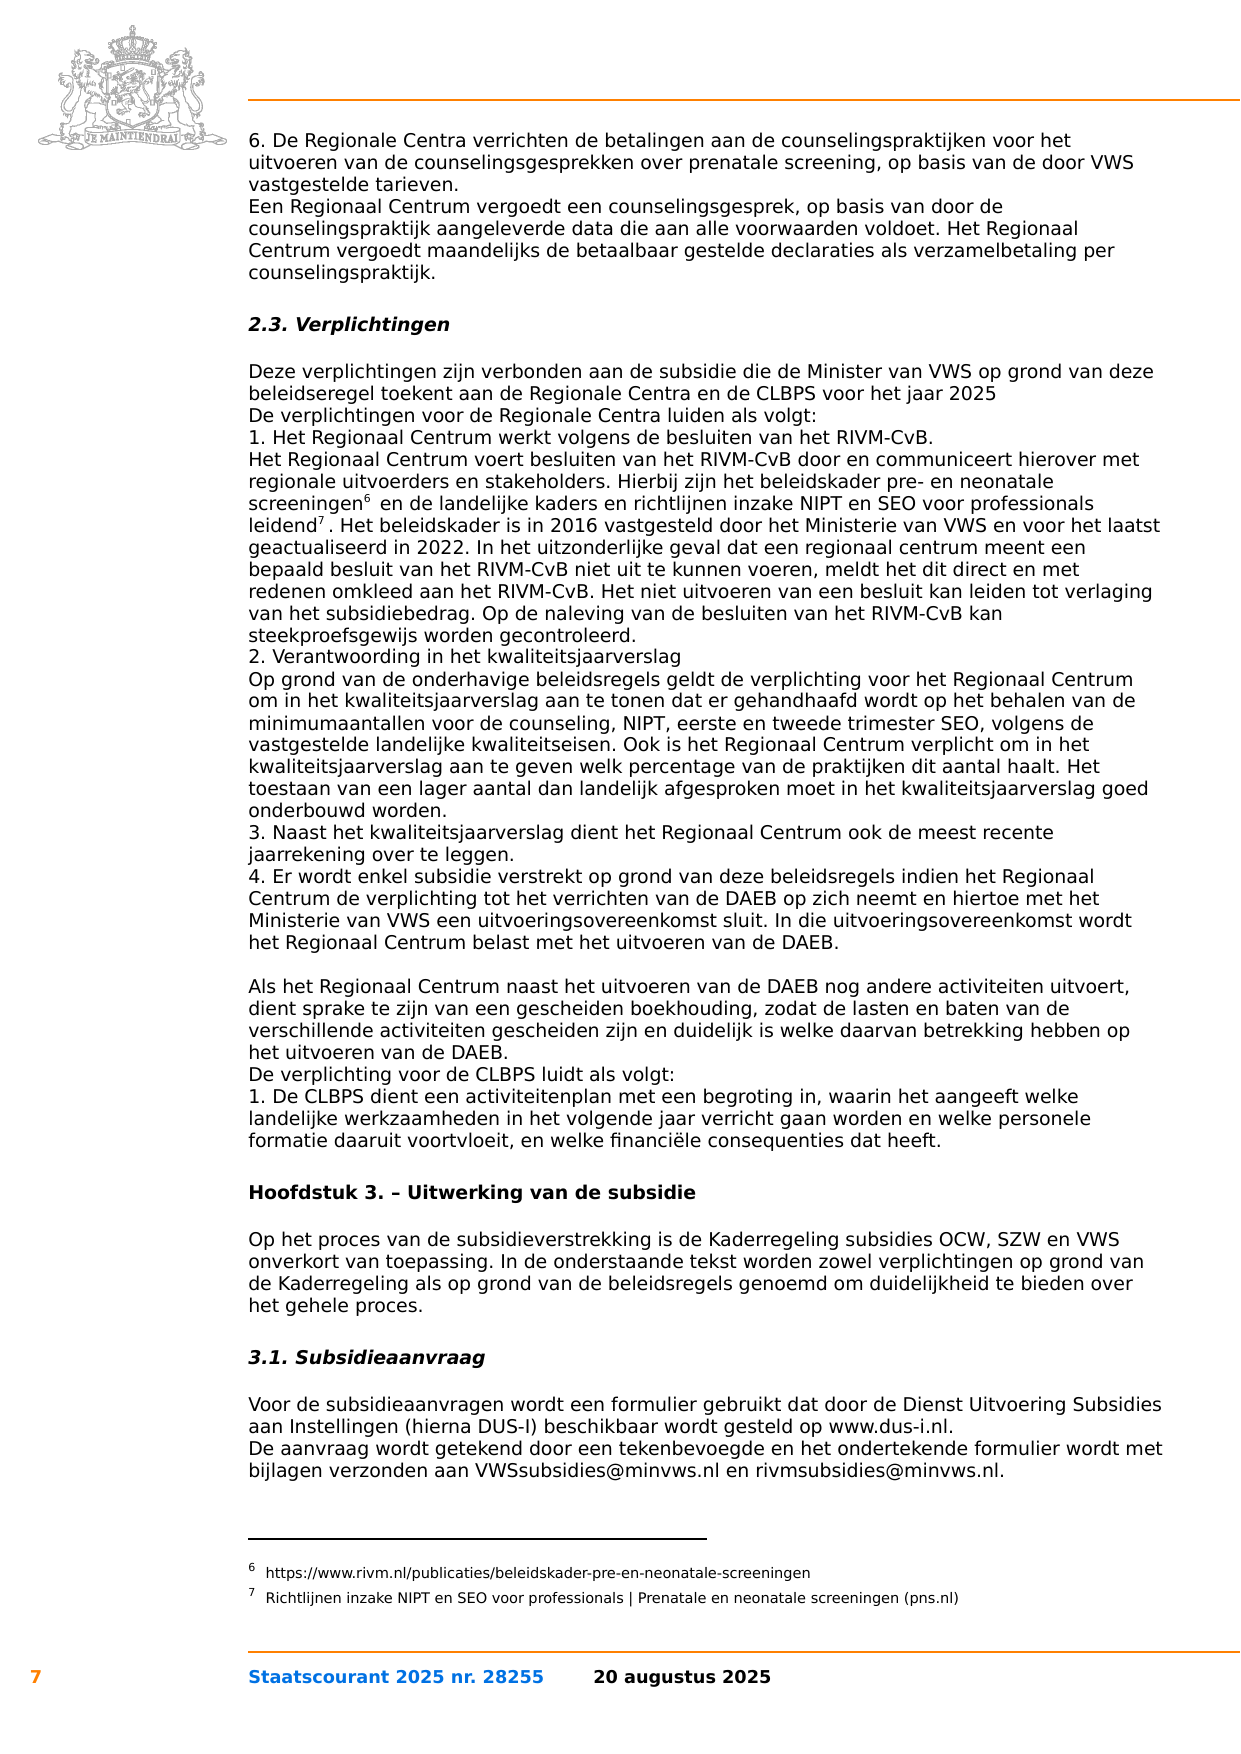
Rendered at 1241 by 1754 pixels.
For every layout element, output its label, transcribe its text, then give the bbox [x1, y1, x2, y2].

text Voor de subsidieaanvragen wordt een formulier gebruikt dat door de Dienst Uitvoering Subsidies aan Instellingen (hierna DUS-I) beschikbaar wordt gesteld op www.dus-i.nl. [248, 1394, 1163, 1438]
text Op grond van de onderhavige beleidsregels geldt de verplichting voor het Regionaal Centrum om in het kwaliteitsjaarverslag aan te tonen dat er gehandhaafd wordt op het behalen van de minimumaantallen voor de counseling, NIPT, eerste en tweede trimester SEO, volgens de vastgestelde landelijke kwaliteitseisen. Ook is het Regionaal Centrum verplicht om in het kwaliteitsjaarverslag aan te geven welk percentage van de praktijken dit aantal haalt. Het toestaan van een lager aantal dan landelijk afgesproken moet in het kwaliteitsjaarverslag goed onderbouwd worden. [248, 668, 1163, 822]
text Op het proces van de subsidieverstrekking is de Kaderregeling subsidies OCW, SZW en VWS onverkort van toepassing. In de onderstaande tekst worden zowel verplichtingen op grond van de Kaderregeling als op grond van de beleidsregels genoemd om duidelijkheid te bieden over het gehele proces. [248, 1229, 1163, 1317]
text 3. Naast het kwaliteitsjaarverslag dient het Regionaal Centrum ook de meest recente jaarrekening over te leggen. [248, 822, 1163, 866]
text 4. Er wordt enkel subsidie verstrekt op grond van deze beleidsregels indien het Regionaal Centrum de verplichting tot het verrichten van de DAEB op zich neemt en hiertoe met het Ministerie van VWS een uitvoeringsovereenkomst sluit. In die uitvoeringsovereenkomst wordt het Regionaal Centrum belast met het uitvoeren van de DAEB. [248, 866, 1163, 954]
text Het Regionaal Centrum voert besluiten van het RIVM-CvB door en communiceert hierover met regionale uitvoerders en stakeholders. Hierbij zijn het beleidskader pre- en neonatale screeningen en de landelijke kaders en richtlijnen inzake NIPT en SEO voor professionals leidend. Het beleidskader is in 2016 vastgesteld door het Ministerie van VWS en voor het laatst geactualiseerd in 2022. In het uitzonderlijke geval dat een regionaal centrum meent een bepaald besluit van het RIVM-CvB niet uit te kunnen voeren, meldt het dit direct en met redenen omkleed aan het RIVM-CvB. Het niet uitvoeren van een besluit kan leiden tot verlaging van het subsidiebedrag. Op de naleving van de besluiten van het RIVM-CvB kan steekproefsgewijs worden gecontroleerd. [248, 449, 1163, 646]
text 2. Verantwoording in het kwaliteitsjaarverslag [248, 646, 1163, 668]
text Deze verplichtingen zijn verbonden aan de subsidie die de Minister van VWS op grond van deze beleidseregel toekent aan de Regionale Centra en de CLBPS voor het jaar 2025 [248, 361, 1163, 405]
text De verplichtingen voor de Regionale Centra luiden als volgt: [248, 405, 1163, 427]
picture [38, 25, 227, 150]
text 1. De CLBPS dient een activiteitenplan met een begroting in, waarin het aangeeft welke landelijke werkzaamheden in het volgende jaar verricht gaan worden en welke personele formatie daaruit voortvloeit, en welke financiële consequenties dat heeft. [248, 1086, 1163, 1152]
text Richtlijnen inzake NIPT en SEO voor professionals | Prenatale en neonatale screeningen (pns.nl) [248, 1586, 1163, 1608]
text Als het Regionaal Centrum naast het uitvoeren van de DAEB nog andere activiteiten uitvoert, dient sprake te zijn van een gescheiden boekhouding, zodat de lasten en baten van de verschillende activiteiten gescheiden zijn en duidelijk is welke daarvan betrekking hebben op het uitvoeren van de DAEB. [248, 976, 1163, 1064]
subtitle 2.3. Verplichtingen [248, 314, 1163, 336]
text 6. De Regionale Centra verrichten de betalingen aan de counselingspraktijken voor het uitvoeren van de counselingsgesprekken over prenatale screening, op basis van de door VWS vastgestelde tarieven. [248, 130, 1163, 196]
text Een Regionaal Centrum vergoedt een counselingsgesprek, op basis van door de counselingspraktijk aangeleverde data die aan alle voorwaarden voldoet. Het Regionaal Centrum vergoedt maandelijks de betaalbaar gestelde declaraties als verzamelbetaling per counselingspraktijk. [248, 196, 1163, 284]
subtitle 3.1. Subsidieaanvraag [248, 1347, 1163, 1369]
text https://www.rivm.nl/publicaties/beleidskader-pre-en-neonatale-screeningen [248, 1561, 1163, 1583]
text De verplichting voor de CLBPS luidt als volgt: [248, 1064, 1163, 1086]
subtitle Hoofdstuk 3. – Uitwerking van de subsidie [248, 1182, 1163, 1204]
text 1. Het Regionaal Centrum werkt volgens de besluiten van het RIVM-CvB. [248, 427, 1163, 449]
text De aanvraag wordt getekend door een tekenbevoegde en het ondertekende formulier wordt met bijlagen verzonden aan VWSsubsidies@minvws.nl en rivmsubsidies@minvws.nl. [248, 1438, 1163, 1482]
